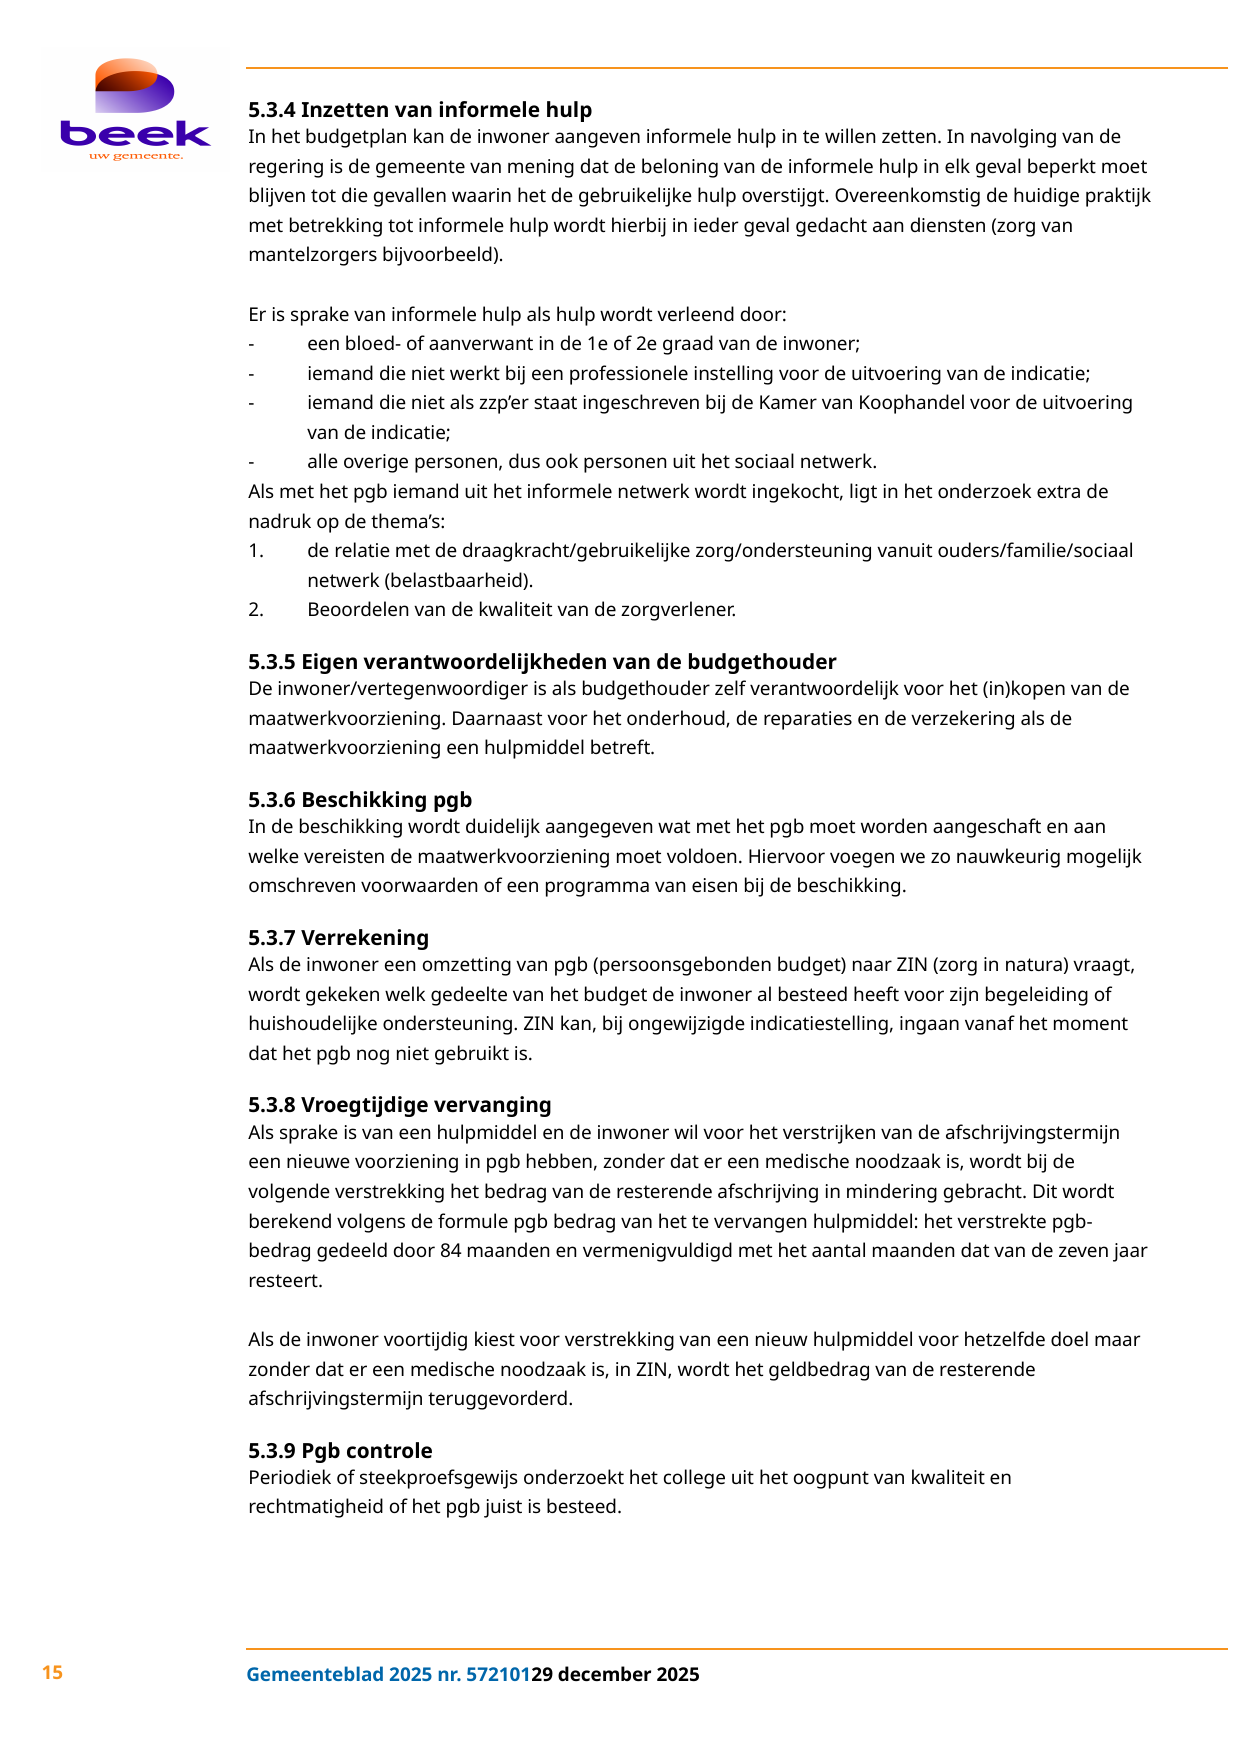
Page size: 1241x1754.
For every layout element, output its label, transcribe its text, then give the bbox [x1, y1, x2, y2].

text Periodiek of steekproefsgewijs onderzoekt het college uit het oogpunt van kwaliteit en rechtmatigheid of het pgb juist is besteed. [248, 1464, 1152, 1519]
text 5.3.5 Eigen verantwoordelijkheden van de budgethouder [248, 647, 1152, 675]
text Als sprake is van een hulpmiddel en de inwoner wil voor het verstrijken van de afschrijvingstermijn een nieuwe voorziening in pgb hebben, zonder dat er een medische noodzaak is, wordt bij de volgende verstrekking het bedrag van de resterende afschrijving in mindering gebracht. Dit wordt berekend volgens de formule pgb bedrag van het te vervangen hulpmiddel: het verstrekte pgb-bedrag gedeeld door 84 maanden en vermenigvuldigd met het aantal maanden dat van de zeven jaar resteert. [248, 1119, 1152, 1293]
text 5.3.7 Verrekening [248, 923, 1152, 951]
text Er is sprake van informele hulp als hulp wordt verleend door: [248, 301, 1152, 326]
text Als de inwoner voortijdig kiest voor verstrekking van een nieuw hulpmiddel voor hetzelfde doel maar zonder dat er een medische noodzaak is, in ZIN, wordt het geldbedrag van de resterende afschrijvingstermijn teruggevorderd. [248, 1326, 1152, 1411]
text De inwoner/vertegenwoordiger is als budgethouder zelf verantwoordelijk voor het (in)kopen van de maatwerkvoorziening. Daarnaast voor het onderhoud, de reparaties en de verzekering als de maatwerkvoorziening een hulpmiddel betreft. [248, 675, 1152, 760]
list iemand die niet werkt bij een professionele instelling voor de uitvoering van de indicatie; [248, 360, 1152, 386]
text 5.3.4 Inzetten van informele hulp [248, 95, 1152, 123]
text 5.3.8 Vroegtijdige vervanging [248, 1091, 1152, 1119]
list Beoordelen van de kwaliteit van de zorgverlener. [248, 597, 1152, 622]
text 5.3.6 Beschikking pgb [248, 785, 1152, 813]
list iemand die niet als zzp’er staat ingeschreven bij de Kamer van Koophandel voor de uitvoering van de indicatie; [248, 389, 1152, 445]
text Als met het pgb iemand uit het informele netwerk wordt ingekocht, ligt in het onderzoek extra de nadruk op de thema’s: [248, 478, 1152, 533]
text In de beschikking wordt duidelijk aangegeven wat met het pgb moet worden aangeschaft en aan welke vereisten de maatwerkvoorziening moet voldoen. Hiervoor voegen we zo nauwkeurig mogelijk omschreven voorwaarden of een programma van eisen bij de beschikking. [248, 813, 1152, 898]
text In het budgetplan kan de inwoner aangeven informele hulp in te willen zetten. In navolging van de regering is de gemeente van mening dat de beloning van de informele hulp in elk geval beperkt moet blijven tot die gevallen waarin het de gebruikelijke hulp overstijgt. Overeenkomstig de huidige praktijk met betrekking tot informele hulp wordt hierbij in ieder geval gedacht aan diensten (zorg van mantelzorgers bijvoorbeeld). [248, 123, 1152, 267]
list alle overige personen, dus ook personen uit het sociaal netwerk. [248, 449, 1152, 474]
list een bloed- of aanverwant in de 1e of 2e graad van de inwoner; [248, 330, 1152, 356]
list de relatie met de draagkracht/gebruikelijke zorg/ondersteuning vanuit ouders/familie/sociaal netwerk (belastbaarheid). [248, 537, 1152, 593]
picture [41, 47, 231, 172]
text Als de inwoner een omzetting van pgb (persoonsgebonden budget) naar ZIN (zorg in natura) vraagt, wordt gekeken welk gedeelte van het budget de inwoner al besteed heeft voor zijn begeleiding of huishoudelijke ondersteuning. ZIN kan, bij ongewijzigde indicatiestelling, ingaan vanaf het moment dat het pgb nog niet gebruikt is. [248, 951, 1152, 1066]
text 5.3.9 Pgb controle [248, 1436, 1152, 1464]
